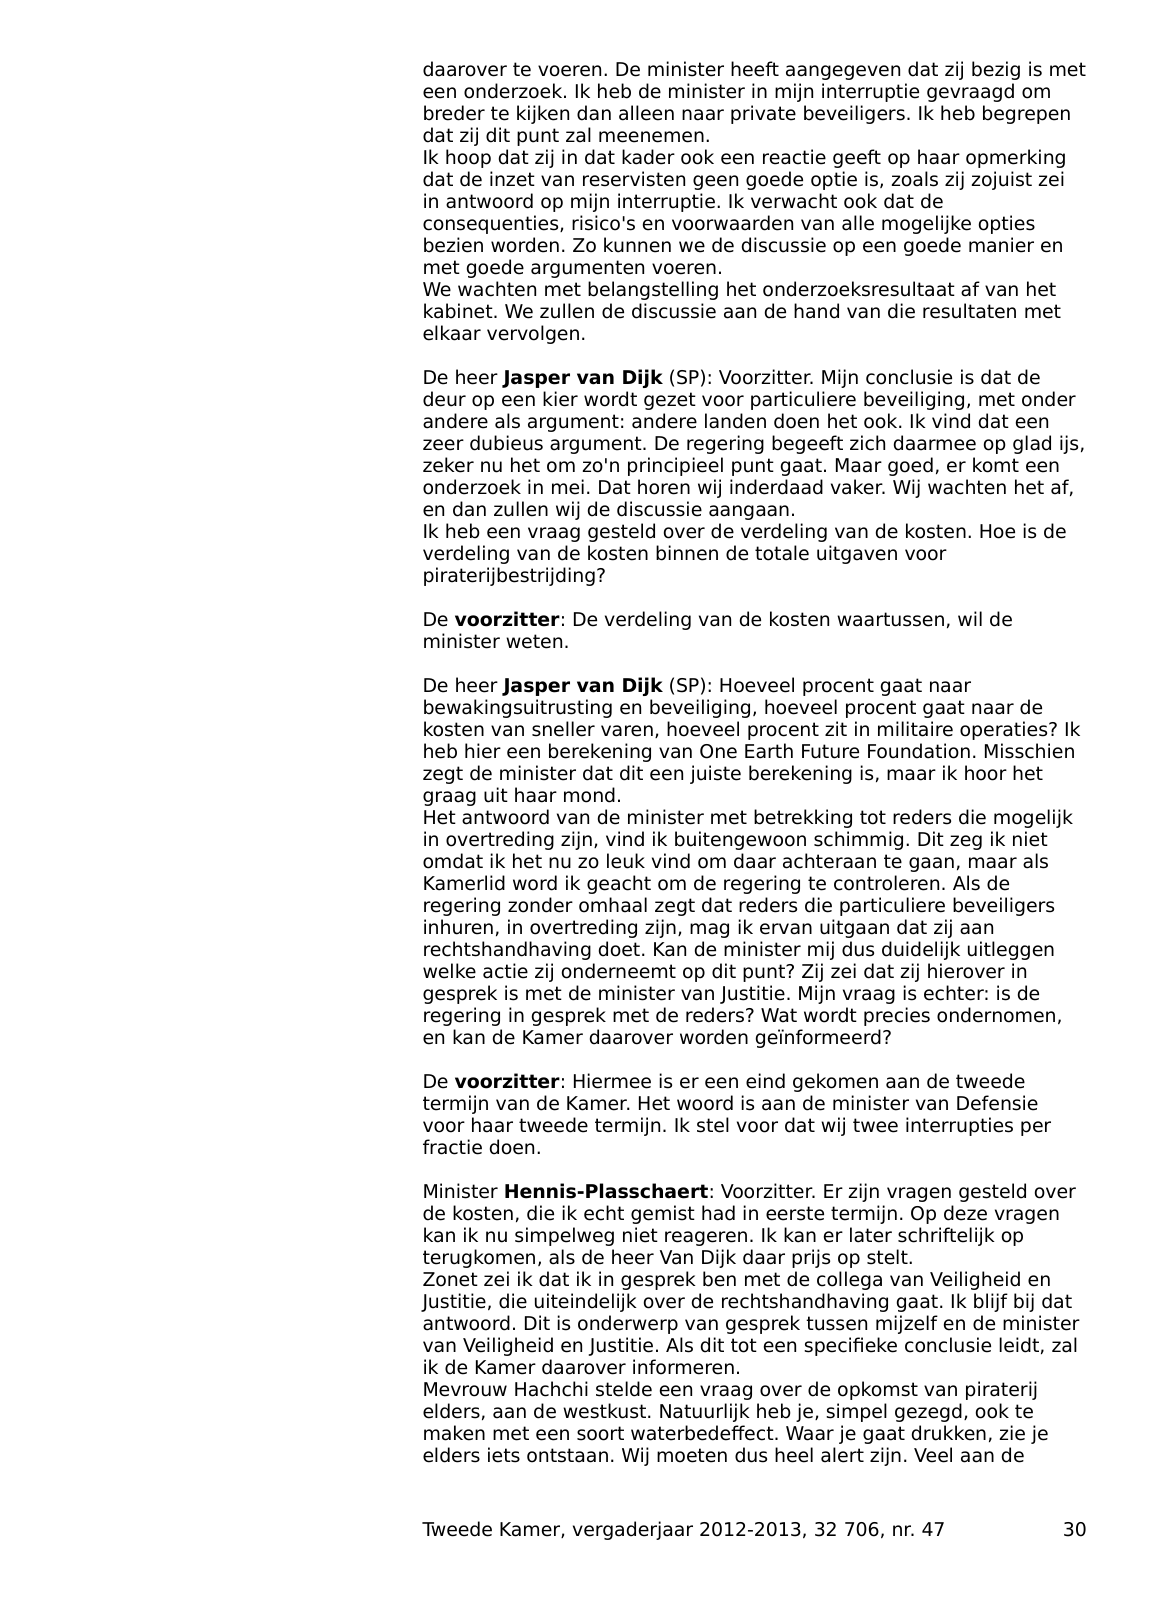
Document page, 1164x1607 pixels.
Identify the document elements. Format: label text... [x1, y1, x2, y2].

text daarover te voeren. De minister heeft aangegeven dat zij bezig is met een onderzoek. Ik heb de minister in mijn interruptie gevraagd om breder te kijken dan alleen naar private beveiligers. Ik heb begrepen dat zij dit punt zal meenemen. [422, 59, 1087, 147]
text Het antwoord van de minister met betrekking tot reders die mogelijk in overtreding zijn, vind ik buitengewoon schimmig. Dit zeg ik niet omdat ik het nu zo leuk vind om daar achteraan te gaan, maar als Kamerlid word ik geacht om de regering te controleren. Als de regering zonder omhaal zegt dat reders die particuliere beveiligers inhuren, in overtreding zijn, mag ik ervan uitgaan dat zij aan rechtshandhaving doet. Kan de minister mij dus duidelijk uitleggen welke actie zij onderneemt op dit punt? Zij zei dat zij hierover in gesprek is met de minister van Justitie. Mijn vraag is echter: is de regering in gesprek met de reders? Wat wordt precies ondernomen, en kan de Kamer daarover worden geïnformeerd? [422, 807, 1087, 1049]
text Minister Hennis-Plasschaert: Voorzitter. Er zijn vragen gesteld over de kosten, die ik echt gemist had in eerste termijn. Op deze vragen kan ik nu simpelweg niet reageren. Ik kan er later schriftelijk op terugkomen, als de heer Van Dijk daar prijs op stelt. [422, 1181, 1087, 1269]
text Ik hoop dat zij in dat kader ook een reactie geeft op haar opmerking dat de inzet van reservisten geen goede optie is, zoals zij zojuist zei in antwoord op mijn interruptie. Ik verwacht ook dat de consequenties, risico's en voorwaarden van alle mogelijke opties bezien worden. Zo kunnen we de discussie op een goede manier en met goede argumenten voeren. [422, 147, 1087, 279]
text Zonet zei ik dat ik in gesprek ben met de collega van Veiligheid en Justitie, die uiteindelijk over de rechtshandhaving gaat. Ik blijf bij dat antwoord. Dit is onderwerp van gesprek tussen mijzelf en de minister van Veiligheid en Justitie. Als dit tot een specifieke conclusie leidt, zal ik de Kamer daarover informeren. [422, 1269, 1087, 1379]
text Mevrouw Hachchi stelde een vraag over de opkomst van piraterij elders, aan de westkust. Natuurlijk heb je, simpel gezegd, ook te maken met een soort waterbedeffect. Waar je gaat drukken, zie je elders iets ontstaan. Wij moeten dus heel alert zijn. Veel aan de [422, 1379, 1087, 1467]
text De heer Jasper van Dijk (SP): Hoeveel procent gaat naar bewakingsuitrusting en beveiliging, hoeveel procent gaat naar de kosten van sneller varen, hoeveel procent zit in militaire operaties? Ik heb hier een berekening van One Earth Future Foundation. Misschien zegt de minister dat dit een juiste berekening is, maar ik hoor het graag uit haar mond. [422, 675, 1087, 807]
text De voorzitter: De verdeling van de kosten waartussen, wil de minister weten. [422, 609, 1087, 653]
text De voorzitter: Hiermee is er een eind gekomen aan de tweede termijn van de Kamer. Het woord is aan de minister van Defensie voor haar tweede termijn. Ik stel voor dat wij twee interrupties per fractie doen. [422, 1071, 1087, 1159]
text De heer Jasper van Dijk (SP): Voorzitter. Mijn conclusie is dat de deur op een kier wordt gezet voor particuliere beveiliging, met onder andere als argument: andere landen doen het ook. Ik vind dat een zeer dubieus argument. De regering begeeft zich daarmee op glad ijs, zeker nu het om zo'n principieel punt gaat. Maar goed, er komt een onderzoek in mei. Dat horen wij inderdaad vaker. Wij wachten het af, en dan zullen wij de discussie aangaan. [422, 367, 1087, 521]
text We wachten met belangstelling het onderzoeksresultaat af van het kabinet. We zullen de discussie aan de hand van die resultaten met elkaar vervolgen. [422, 279, 1087, 345]
text Ik heb een vraag gesteld over de verdeling van de kosten. Hoe is de verdeling van de kosten binnen de totale uitgaven voor piraterijbestrijding? [422, 521, 1087, 587]
